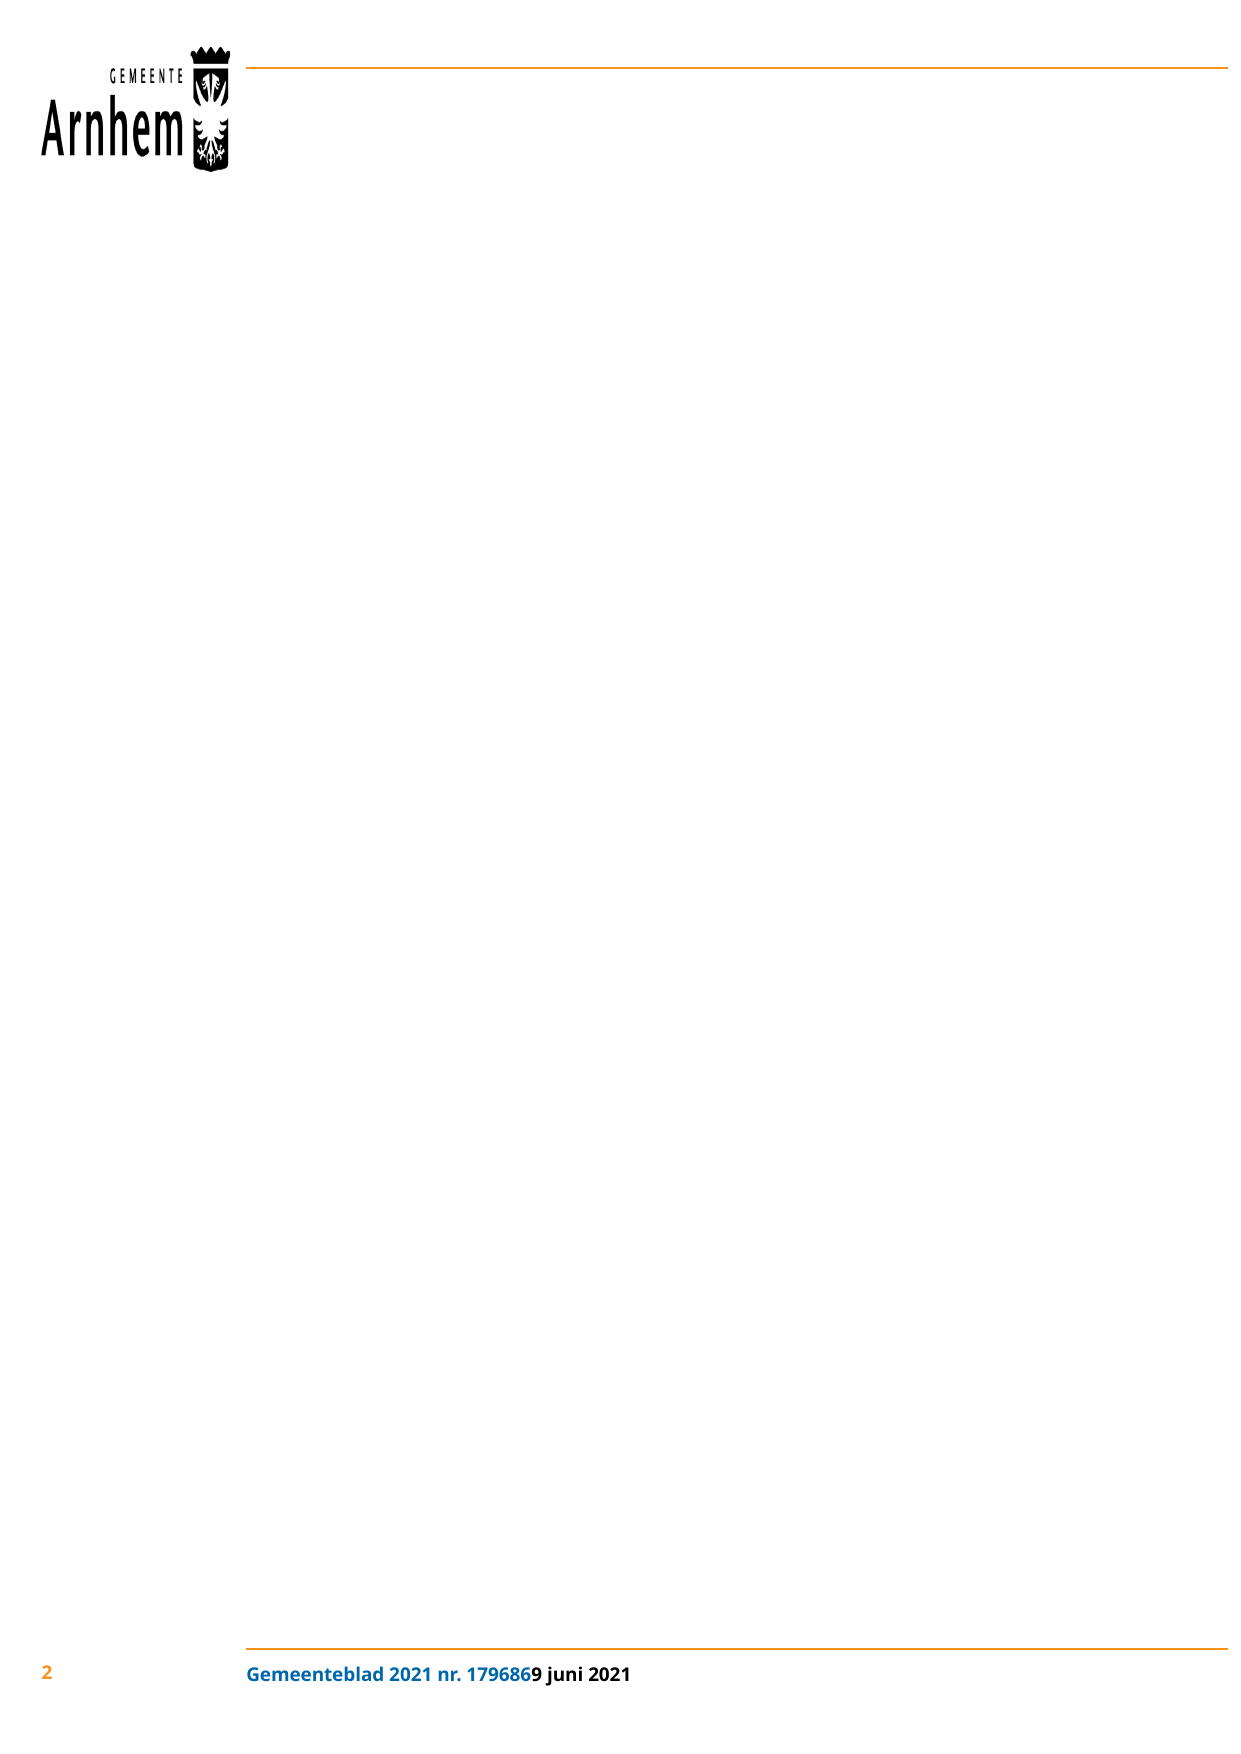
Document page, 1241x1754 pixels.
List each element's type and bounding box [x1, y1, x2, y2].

picture [41, 47, 231, 172]
